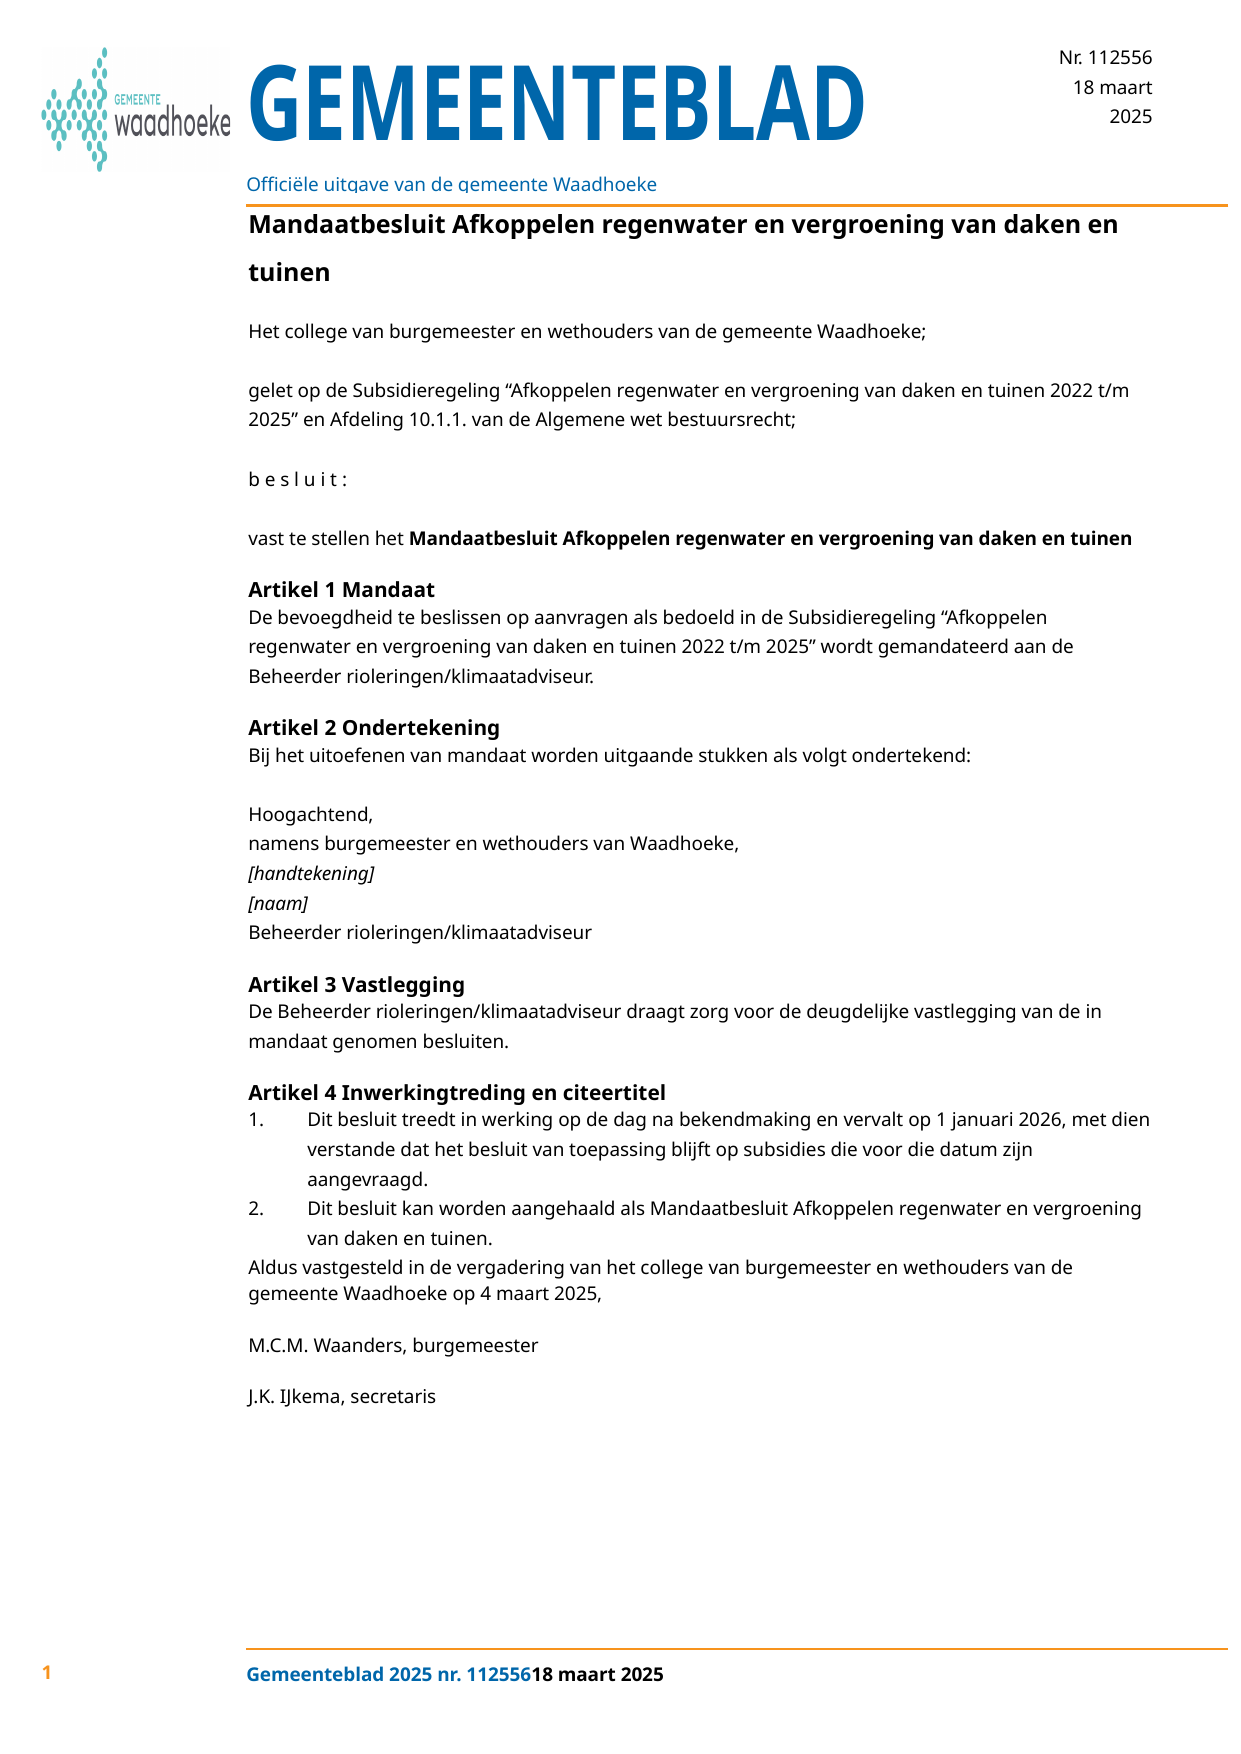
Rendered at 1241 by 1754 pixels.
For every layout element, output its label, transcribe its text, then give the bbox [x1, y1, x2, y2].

text [naam] [248, 890, 1152, 916]
text b e s l u i t : [248, 466, 1152, 492]
text Hoogachtend, [248, 801, 1152, 827]
text [handtekening] [248, 860, 1152, 886]
text Artikel 2 Ondertekening [248, 713, 1152, 742]
text Artikel 4 Inwerkingtreding en citeertitel [248, 1078, 1152, 1107]
text Het college van burgemeester en wethouders van de gemeente Waadhoeke; [248, 318, 1152, 344]
text gelet op de Subsidieregeling “Afkoppelen regenwater en vergroening van daken en tuinen 2022 t/m 2025” en Afdeling 10.1.1. van de Algemene wet bestuursrecht; [248, 377, 1152, 432]
text Bij het uitoefenen van mandaat worden uitgaande stukken als volgt ondertekend: [248, 742, 1152, 768]
text vast te stellen het Mandaatbesluit Afkoppelen regenwater en vergroening van daken en tuinen [248, 525, 1152, 551]
text Artikel 1 Mandaat [248, 575, 1152, 604]
text Mandaatbesluit Afkoppelen regenwater en vergroening van daken en tuinen [248, 207, 1152, 288]
list Dit besluit treedt in werking op de dag na bekendmaking en vervalt op 1 januari 2026, met dien verstande dat het besluit van toepassing blijft op subsidies die voor die datum zijn aangevraagd. [248, 1107, 1152, 1192]
text Artikel 3 Vastlegging [248, 970, 1152, 998]
text J.K. IJkema, secretaris [248, 1383, 1152, 1409]
text namens burgemeester en wethouders van Waadhoeke, [248, 831, 1152, 856]
text De bevoegdheid te beslissen op aanvragen als bedoeld in de Subsidieregeling “Afkoppelen regenwater en vergroening van daken en tuinen 2022 t/m 2025” wordt gemandateerd aan de Beheerder rioleringen/klimaatadviseur. [248, 604, 1152, 689]
text Beheerder rioleringen/klimaatadviseur [248, 919, 1152, 945]
text Aldus vastgesteld in de vergadering van het college van burgemeester en wethouders van de gemeente Waadhoeke op 4 maart 2025, [248, 1254, 1152, 1306]
list Dit besluit kan worden aangehaald als Mandaatbesluit Afkoppelen regenwater en vergroening van daken en tuinen. [248, 1195, 1152, 1251]
text De Beheerder rioleringen/klimaatadviseur draagt zorg voor de deugdelijke vastlegging van de in mandaat genomen besluiten. [248, 998, 1152, 1053]
picture [41, 47, 231, 172]
text M.C.M. Waanders, burgemeester [248, 1332, 1152, 1357]
